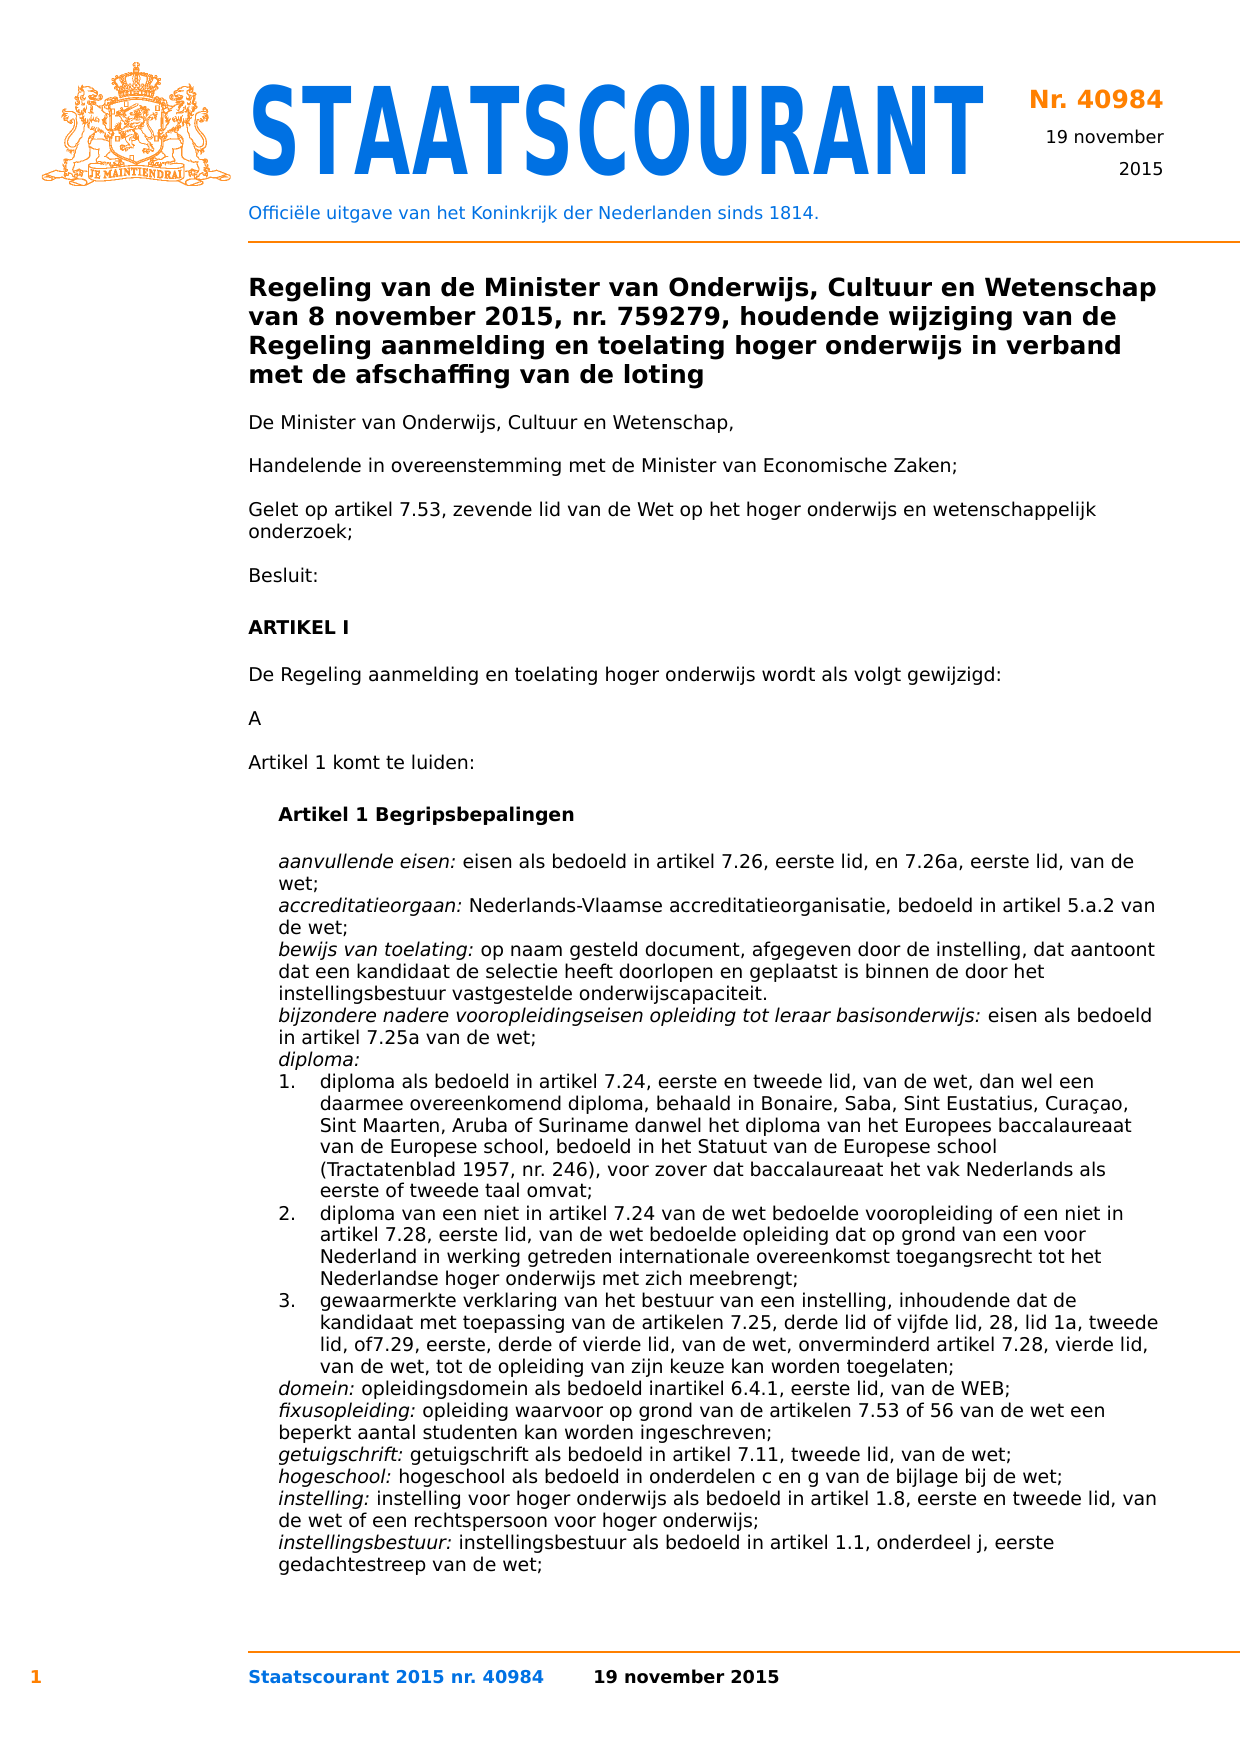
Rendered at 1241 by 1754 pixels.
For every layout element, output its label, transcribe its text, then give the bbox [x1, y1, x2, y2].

text instelling: instelling voor hoger onderwijs als bedoeld in artikel 1.8, eerste en tweede lid, van de wet of een rechtspersoon voor hoger onderwijs; [278, 1488, 1163, 1532]
table_header Nr. 40984 [998, 62, 1240, 121]
table_header [25, 62, 248, 241]
text De Regeling aanmelding en toelating hoger onderwijs wordt als volgt gewijzigd: [248, 664, 1163, 686]
text De Minister van Onderwijs, Cultuur en Wetenschap, [248, 412, 1163, 433]
text fixusopleiding: opleiding waarvoor op grond van de artikelen 7.53 of 56 van de wet een beperkt aantal studenten kan worden ingeschreven; [278, 1400, 1163, 1444]
table_cell 19 november [998, 121, 1240, 153]
subtitle Regeling van de Minister van Onderwijs, Cultuur en Wetenschap van 8 november 2015, nr. 759279, houdende wijziging van de Regeling aanmelding en toelating hoger onderwijs in verband met de afschaffing van de loting [248, 273, 1163, 390]
text domein: opleidingsdomein als bedoeld inartikel 6.4.1, eerste lid, van de WEB; [278, 1378, 1163, 1400]
text A [248, 708, 1163, 730]
text diploma: [278, 1048, 1163, 1071]
text 1. diploma als bedoeld in artikel 7.24, eerste en tweede lid, van de wet, dan wel een daarmee overeenkomend diploma, behaald in Bonaire, Saba, Sint Eustatius, Curaçao, Sint Maarten, Aruba of Suriname danwel het diploma van het Europees baccalaureaat van de Europese school, bedoeld in het Statuut van de Europese school (Tractatenblad 1957, nr. 246), voor zover dat baccalaureaat het vak Nederlands als eerste of tweede taal omvat; [278, 1071, 1163, 1202]
text accreditatieorgaan: Nederlands-Vlaamse accreditatieorganisatie, bedoeld in artikel 5.a.2 van de wet; [278, 895, 1163, 939]
picture [41, 62, 231, 186]
table_cell Officiële uitgave van het Koninkrijk der Nederlanden sinds 1814. [248, 203, 1240, 241]
text Handelende in overeenstemming met de Minister van Economische Zaken; [248, 455, 1163, 477]
text instellingsbestuur: instellingsbestuur als bedoeld in artikel 1.1, onderdeel j, eerste gedachtestreep van de wet; [278, 1532, 1163, 1576]
text Artikel 1 komt te luiden: [248, 752, 1163, 774]
table_header STAATSCOURANT [248, 62, 998, 203]
text 3. gewaarmerkte verklaring van het bestuur van een instelling, inhoudende dat de kandidaat met toepassing van de artikelen 7.25, derde lid of vijfde lid, 28, lid 1a, tweede lid, of7.29, eerste, derde of vierde lid, van de wet, onverminderd artikel 7.28, vierde lid, van de wet, tot de opleiding van zijn keuze kan worden toegelaten; [278, 1290, 1163, 1378]
text Besluit: [248, 565, 1163, 587]
text Gelet op artikel 7.53, zevende lid van de Wet op het hoger onderwijs en wetenschappelijk onderzoek; [248, 499, 1163, 543]
text getuigschrift: getuigschrift als bedoeld in artikel 7.11, tweede lid, van de wet; [278, 1444, 1163, 1466]
table_cell 2015 [998, 153, 1240, 203]
text bewijs van toelating: op naam gesteld document, afgegeven door de instelling, dat aantoont dat een kandidaat de selectie heeft doorlopen en geplaatst is binnen de door het instellingsbestuur vastgestelde onderwijscapaciteit. [278, 939, 1163, 1004]
text bijzondere nadere vooropleidingseisen opleiding tot leraar basisonderwijs: eisen als bedoeld in artikel 7.25a van de wet; [278, 1004, 1163, 1048]
text hogeschool: hogeschool als bedoeld in onderdelen c en g van de bijlage bij de wet; [278, 1466, 1163, 1488]
text aanvullende eisen: eisen als bedoeld in artikel 7.26, eerste lid, en 7.26a, eerste lid, van de wet; [278, 851, 1163, 895]
subtitle Artikel 1 Begripsbepalingen [278, 804, 1163, 826]
subtitle ARTIKEL I [248, 617, 1163, 639]
text 2. diploma van een niet in artikel 7.24 van de wet bedoelde vooropleiding of een niet in artikel 7.28, eerste lid, van de wet bedoelde opleiding dat op grond van een voor Nederland in werking getreden internationale overeenkomst toegangsrecht tot het Nederlandse hoger onderwijs met zich meebrengt; [278, 1202, 1163, 1290]
